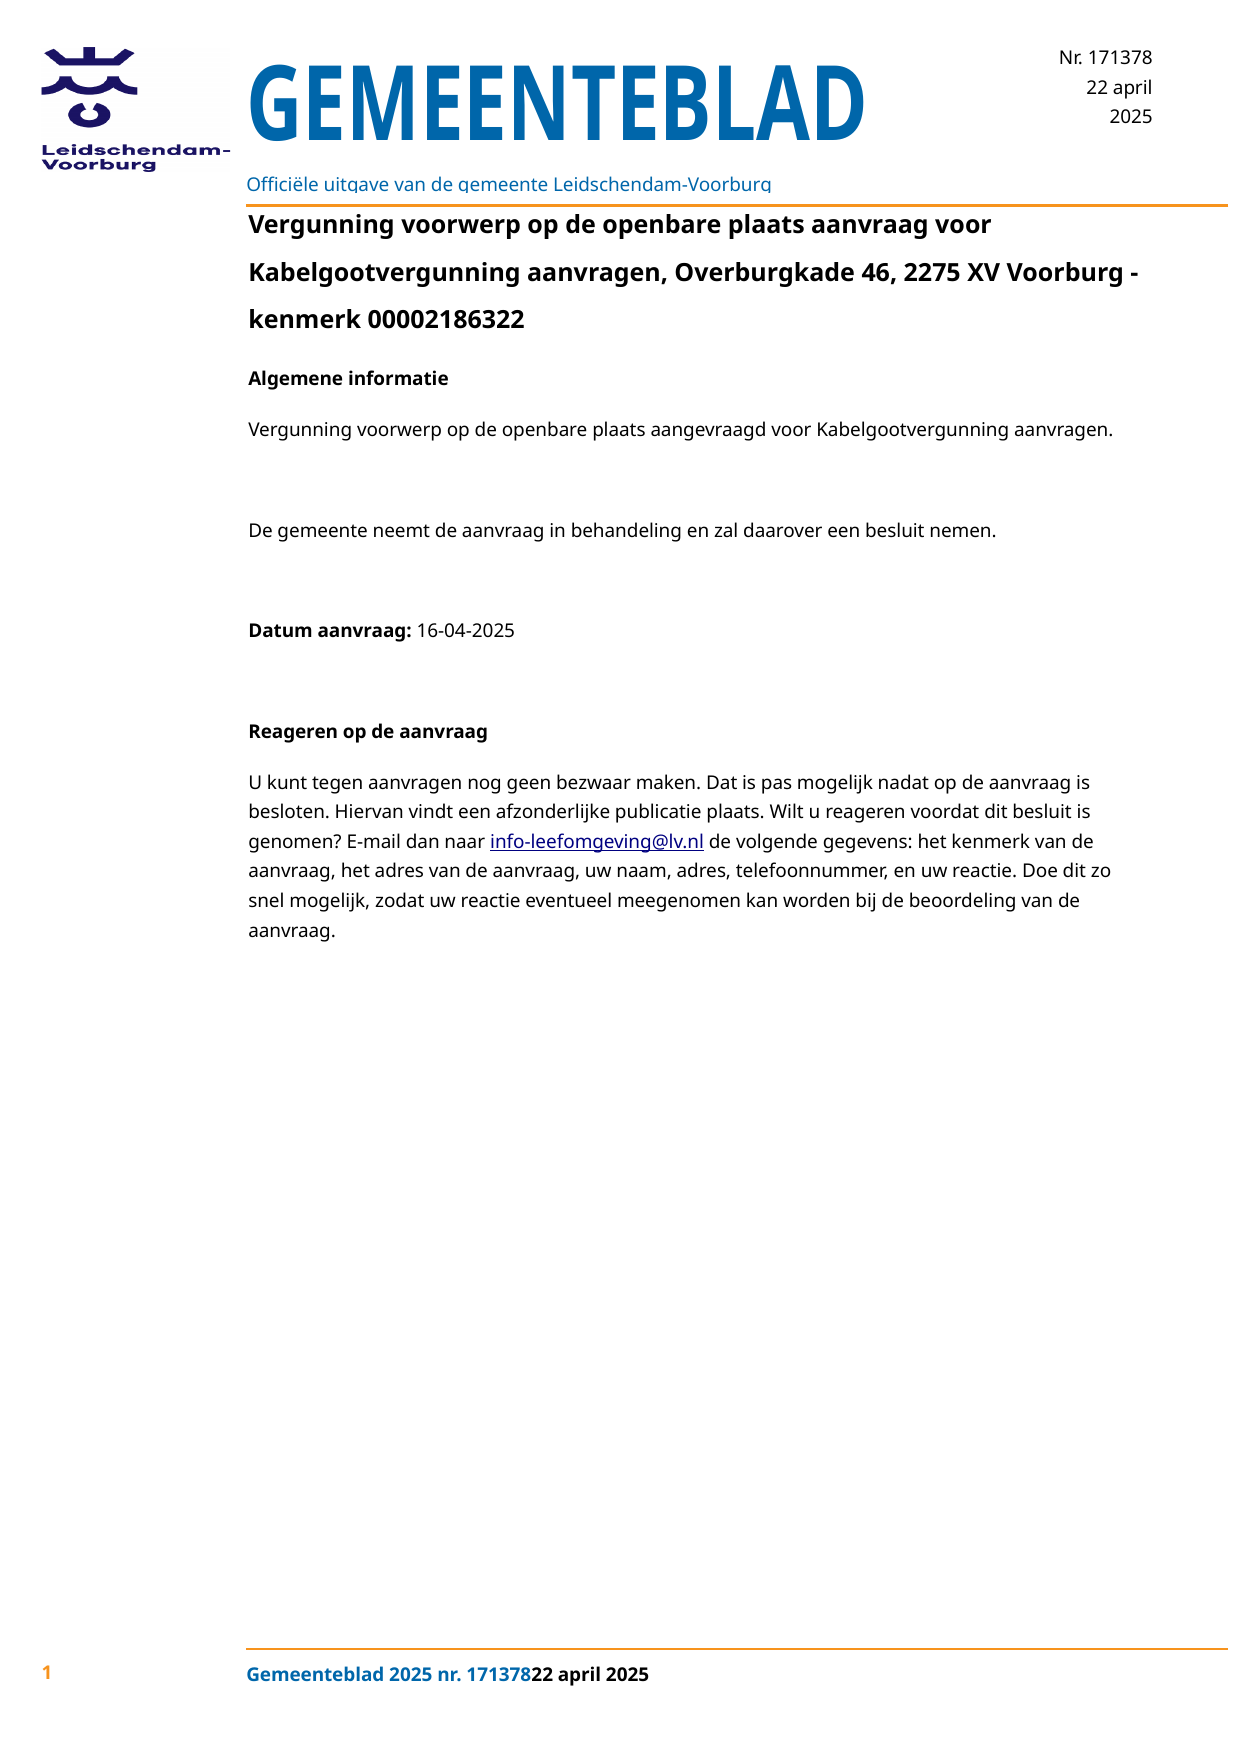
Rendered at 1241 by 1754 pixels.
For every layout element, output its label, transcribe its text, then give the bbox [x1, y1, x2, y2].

text De gemeente neemt de aanvraag in behandeling en zal daarover een besluit nemen. [248, 517, 1152, 542]
text Vergunning voorwerp op de openbare plaats aanvraag voor Kabelgootvergunning aanvragen, Overburgkade 46, 2275 XV Voorburg - kenmerk 00002186322 [248, 207, 1152, 336]
text Algemene informatie [248, 366, 1152, 391]
text U kunt tegen aanvragen nog geen bezwaar maken. Dat is pas mogelijk nadat op de aanvraag is besloten. Hiervan vindt een afzonderlijke publicatie plaats. Wilt u reageren voordat dit besluit is genomen? E-mail dan naar info-leefomgeving@lv.nl de volgende gegevens: het kenmerk van de aanvraag, het adres van de aanvraag, uw naam, adres, telefoonnummer, en uw reactie. Doe dit zo snel mogelijk, zodat uw reactie eventueel meegenomen kan worden bij de beoordeling van de aanvraag. [248, 769, 1152, 942]
text Datum aanvraag: 16-04-2025 [248, 618, 1152, 643]
picture [41, 47, 231, 172]
text Vergunning voorwerp op de openbare plaats aangevraagd voor Kabelgootvergunning aanvragen. [248, 416, 1152, 442]
text Reageren op de aanvraag [248, 718, 1152, 744]
